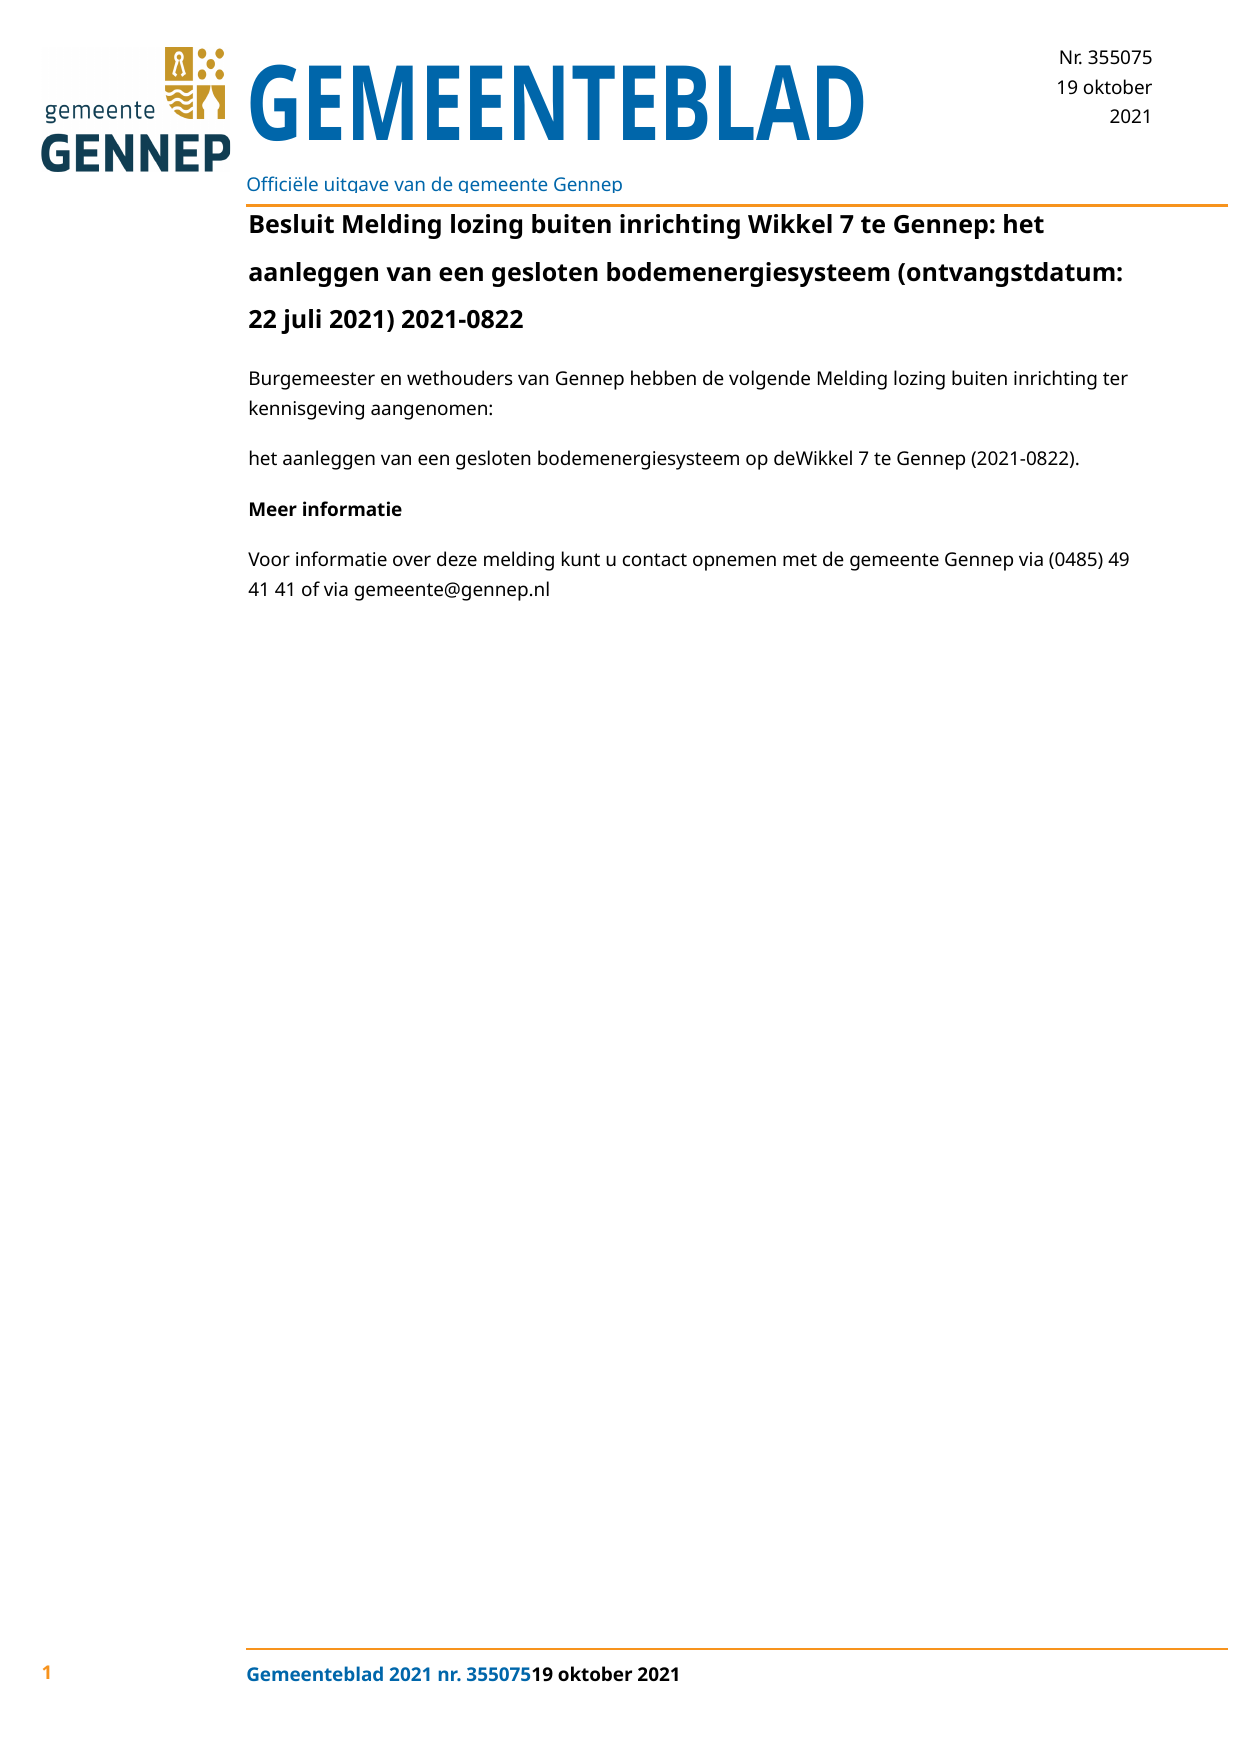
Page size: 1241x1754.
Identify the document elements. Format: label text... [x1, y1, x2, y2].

text Meer informatie [248, 496, 1152, 522]
text Besluit Melding lozing buiten inrichting Wikkel 7 te Gennep: het aanleggen van een gesloten bodemenergiesysteem (ontvangstdatum: 22 juli 2021) 2021-0822 [248, 207, 1152, 336]
text Voor informatie over deze melding kunt u contact opnemen met de gemeente Gennep via (0485) 49 41 41 of via gemeente@gennep.nl [248, 546, 1152, 602]
text Burgemeester en wethouders van Gennep hebben de volgende Melding lozing buiten inrichting ter kennisgeving aangenomen: [248, 366, 1152, 421]
picture [41, 47, 231, 172]
text het aanleggen van een gesloten bodemenergiesysteem op deWikkel 7 te Gennep (2021-0822). [248, 446, 1152, 471]
